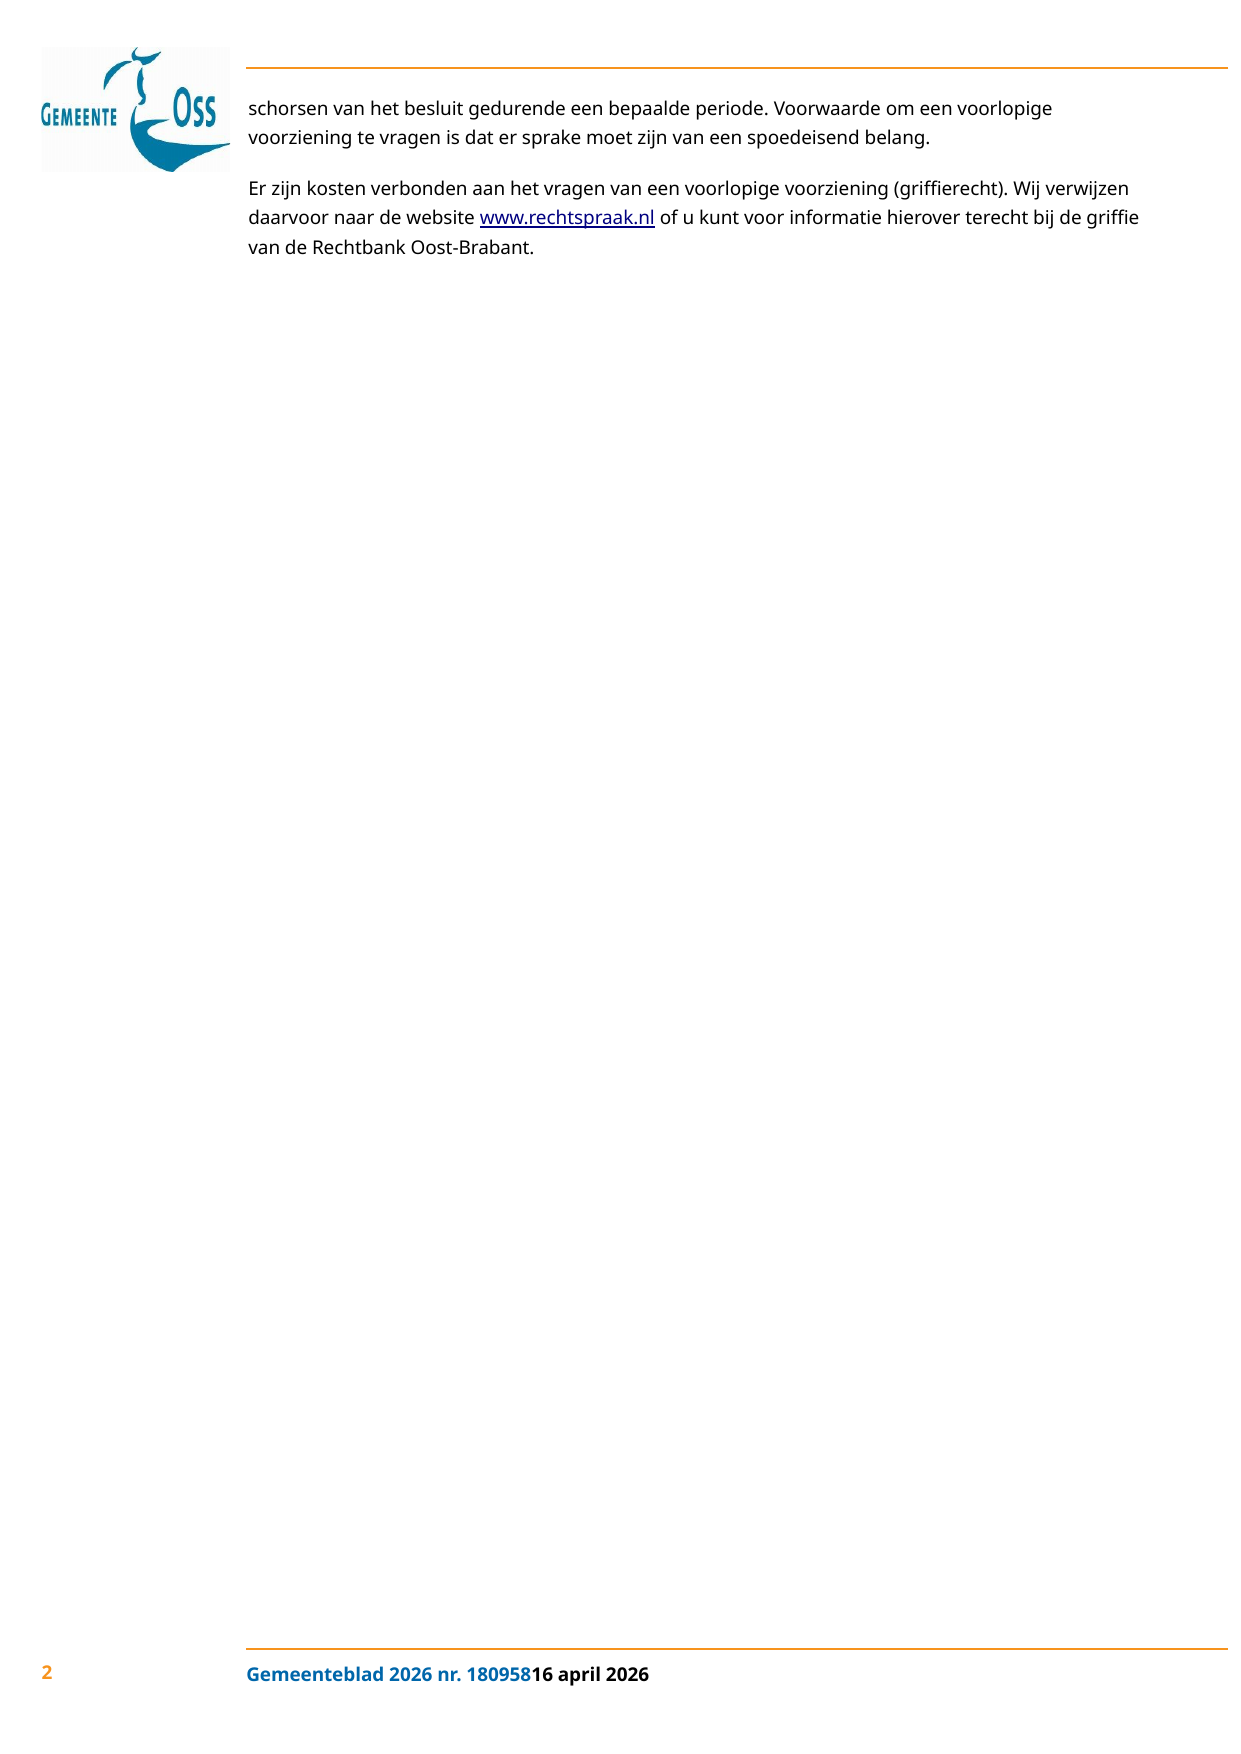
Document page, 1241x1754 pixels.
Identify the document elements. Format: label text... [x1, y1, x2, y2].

picture [41, 47, 231, 172]
text Er zijn kosten verbonden aan het vragen van een voorlopige voorziening (griffierecht). Wij verwijzen daarvoor naar de website www.rechtspraak.nl of u kunt voor informatie hierover terecht bij de griffie van de Rechtbank Oost-Brabant. [248, 175, 1152, 260]
text schorsen van het besluit gedurende een bepaalde periode. Voorwaarde om een voorlopige voorziening te vragen is dat er sprake moet zijn van een spoedeisend belang. [248, 95, 1152, 150]
